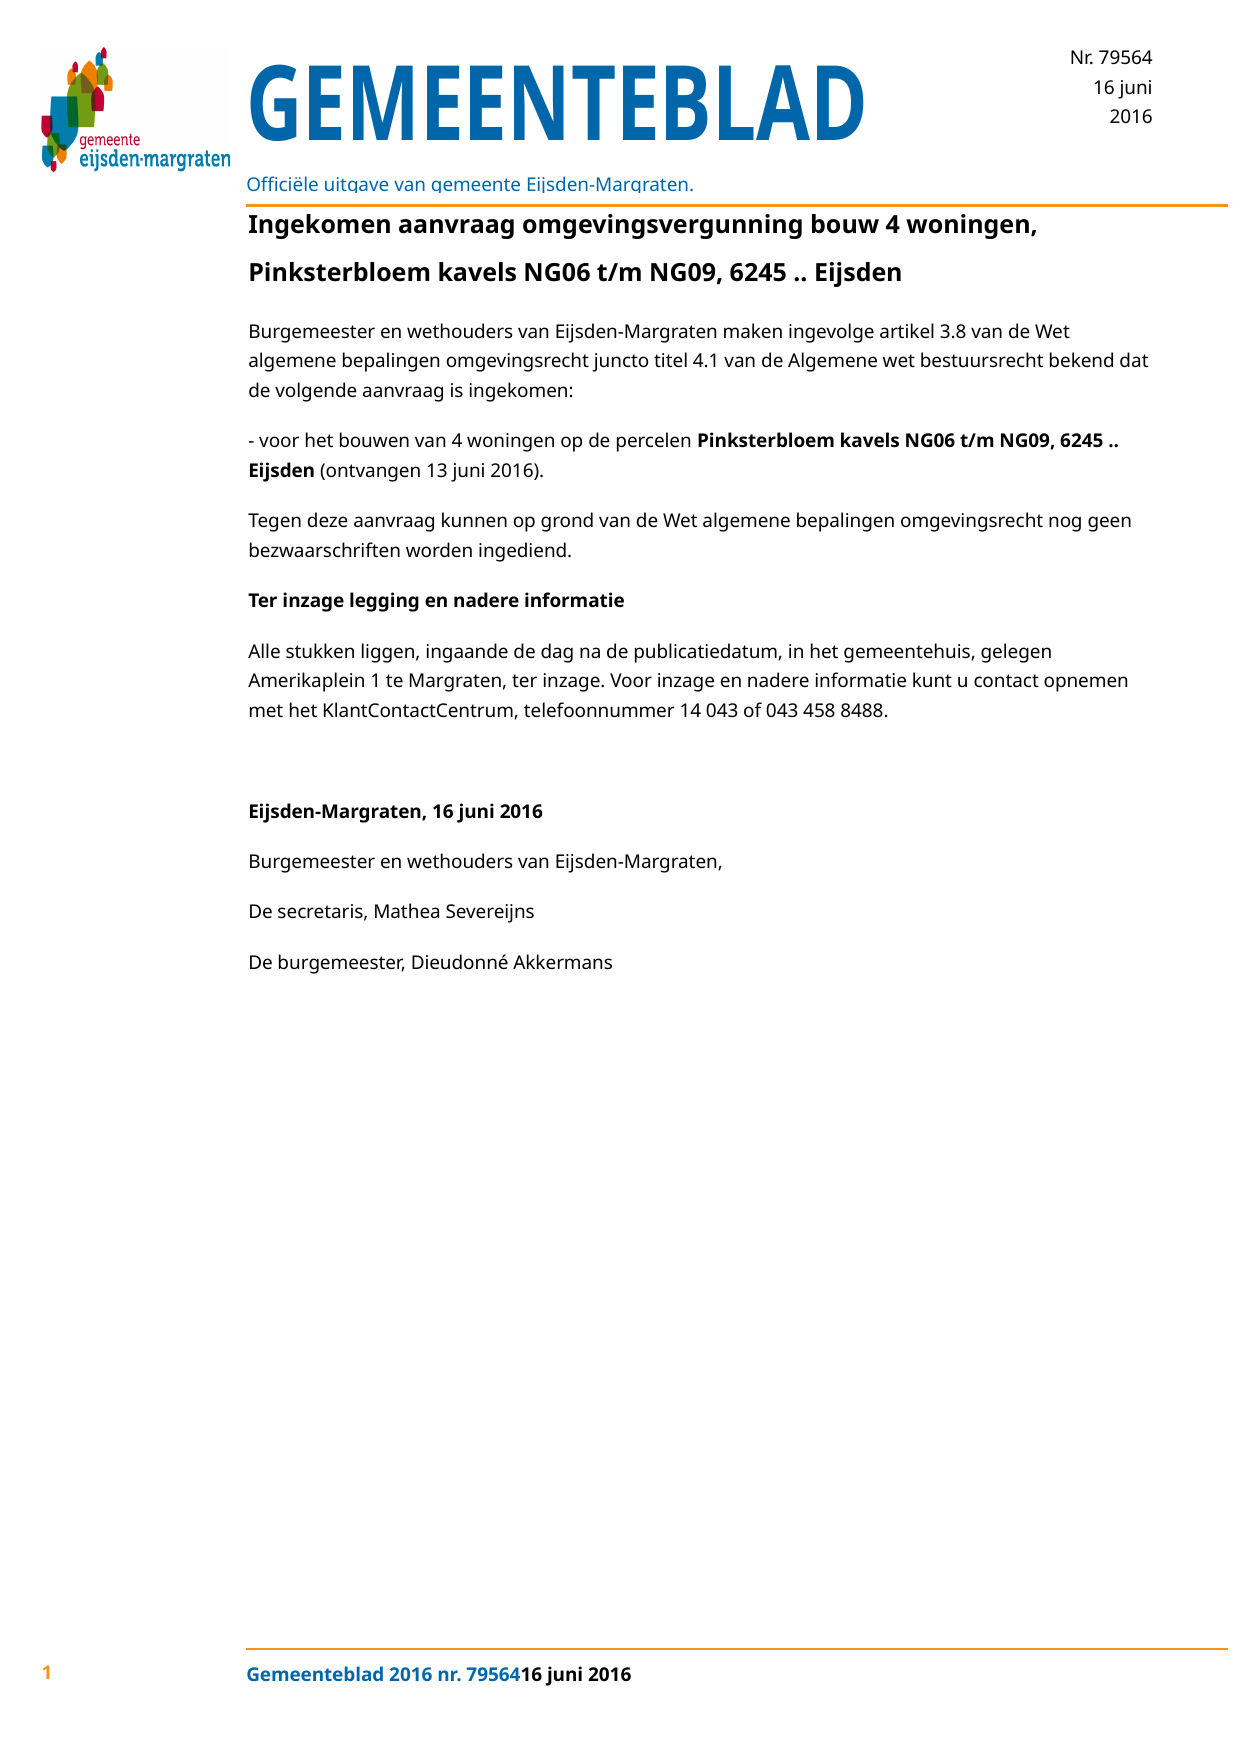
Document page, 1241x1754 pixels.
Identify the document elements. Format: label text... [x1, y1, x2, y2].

picture [41, 47, 231, 172]
text De burgemeester, Dieudonné Akkermans [248, 949, 1152, 975]
text Tegen deze aanvraag kunnen op grond van de Wet algemene bepalingen omgevingsrecht nog geen bezwaarschriften worden ingediend. [248, 507, 1152, 563]
text Burgemeester en wethouders van Eijsden-Margraten, [248, 848, 1152, 874]
text Ter inzage legging en nadere informatie [248, 587, 1152, 613]
text Burgemeester en wethouders van Eijsden-Margraten maken ingevolge artikel 3.8 van de Wet algemene bepalingen omgevingsrecht juncto titel 4.1 van de Algemene wet bestuursrecht bekend dat de volgende aanvraag is ingekomen: [248, 318, 1152, 403]
text Alle stukken liggen, ingaande de dag na de publicatiedatum, in het gemeentehuis, gelegen Amerikaplein 1 te Margraten, ter inzage. Voor inzage en nadere informatie kunt u contact opnemen met het KlantContactCentrum, telefoonnummer 14 043 of 043 458 8488. [248, 638, 1152, 723]
text - voor het bouwen van 4 woningen op de percelen Pinksterbloem kavels NG06 t/m NG09, 6245 .. Eijsden (ontvangen 13 juni 2016). [248, 427, 1152, 483]
text De secretaris, Mathea Severeijns [248, 899, 1152, 924]
text Eijsden-Margraten, 16 juni 2016 [248, 798, 1152, 824]
text Ingekomen aanvraag omgevingsvergunning bouw 4 woningen, Pinksterbloem kavels NG06 t/m NG09, 6245 .. Eijsden [248, 207, 1152, 288]
